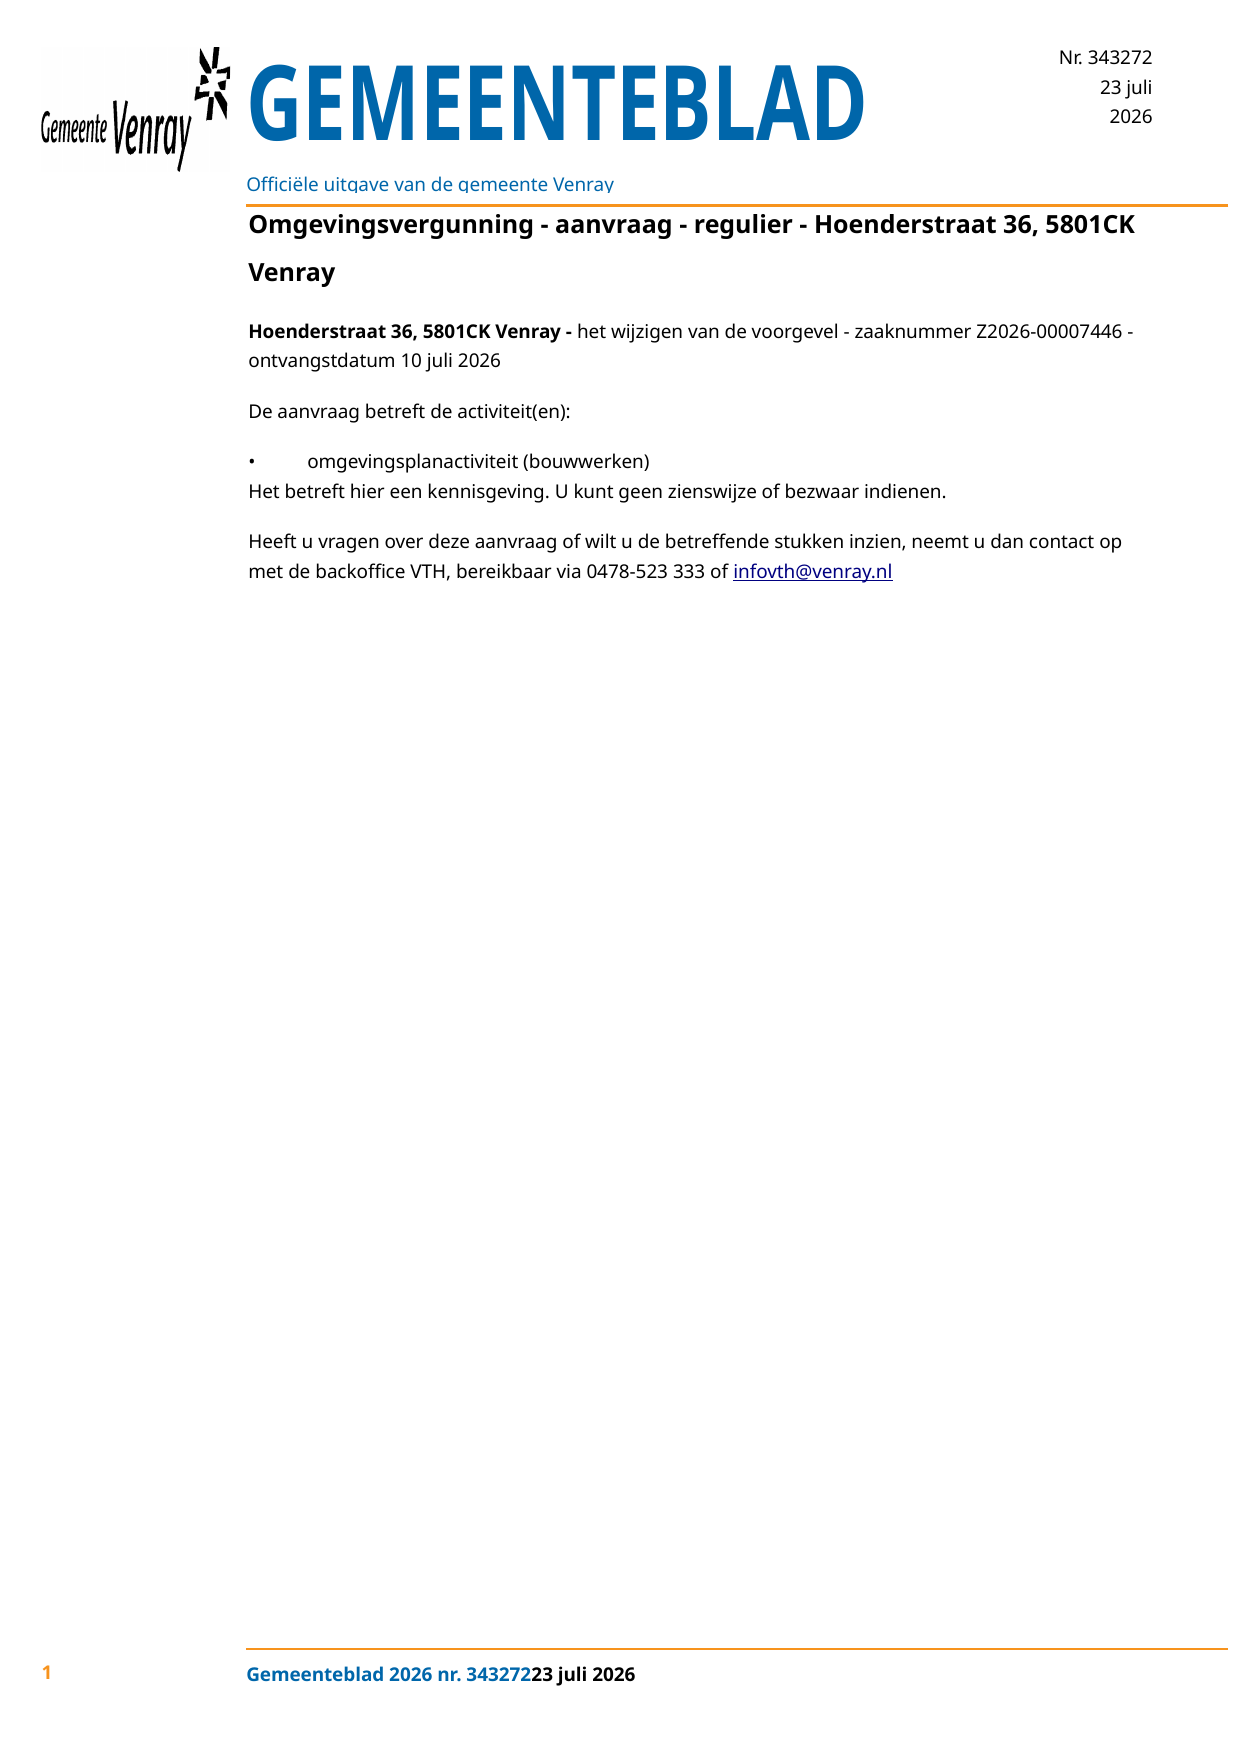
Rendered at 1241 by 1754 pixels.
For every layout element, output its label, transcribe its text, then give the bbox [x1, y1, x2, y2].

text Hoenderstraat 36, 5801CK Venray - het wijzigen van de voorgevel - zaaknummer Z2026-00007446 - ontvangstdatum 10 juli 2026 [248, 318, 1152, 373]
text Omgevingsvergunning - aanvraag - regulier - Hoenderstraat 36, 5801CK Venray [248, 207, 1152, 288]
text Het betreft hier een kennisgeving. U kunt geen zienswijze of bezwaar indienen. [248, 478, 1152, 504]
picture [41, 47, 231, 172]
text Heeft u vragen over deze aanvraag of wilt u de betreffende stukken inzien, neemt u dan contact op met de backoffice VTH, bereikbaar via 0478-523 333 of infovth@venray.nl [248, 528, 1152, 584]
text De aanvraag betreft de activiteit(en): [248, 398, 1152, 424]
list omgevingsplanactiviteit (bouwwerken) [248, 448, 1152, 474]
